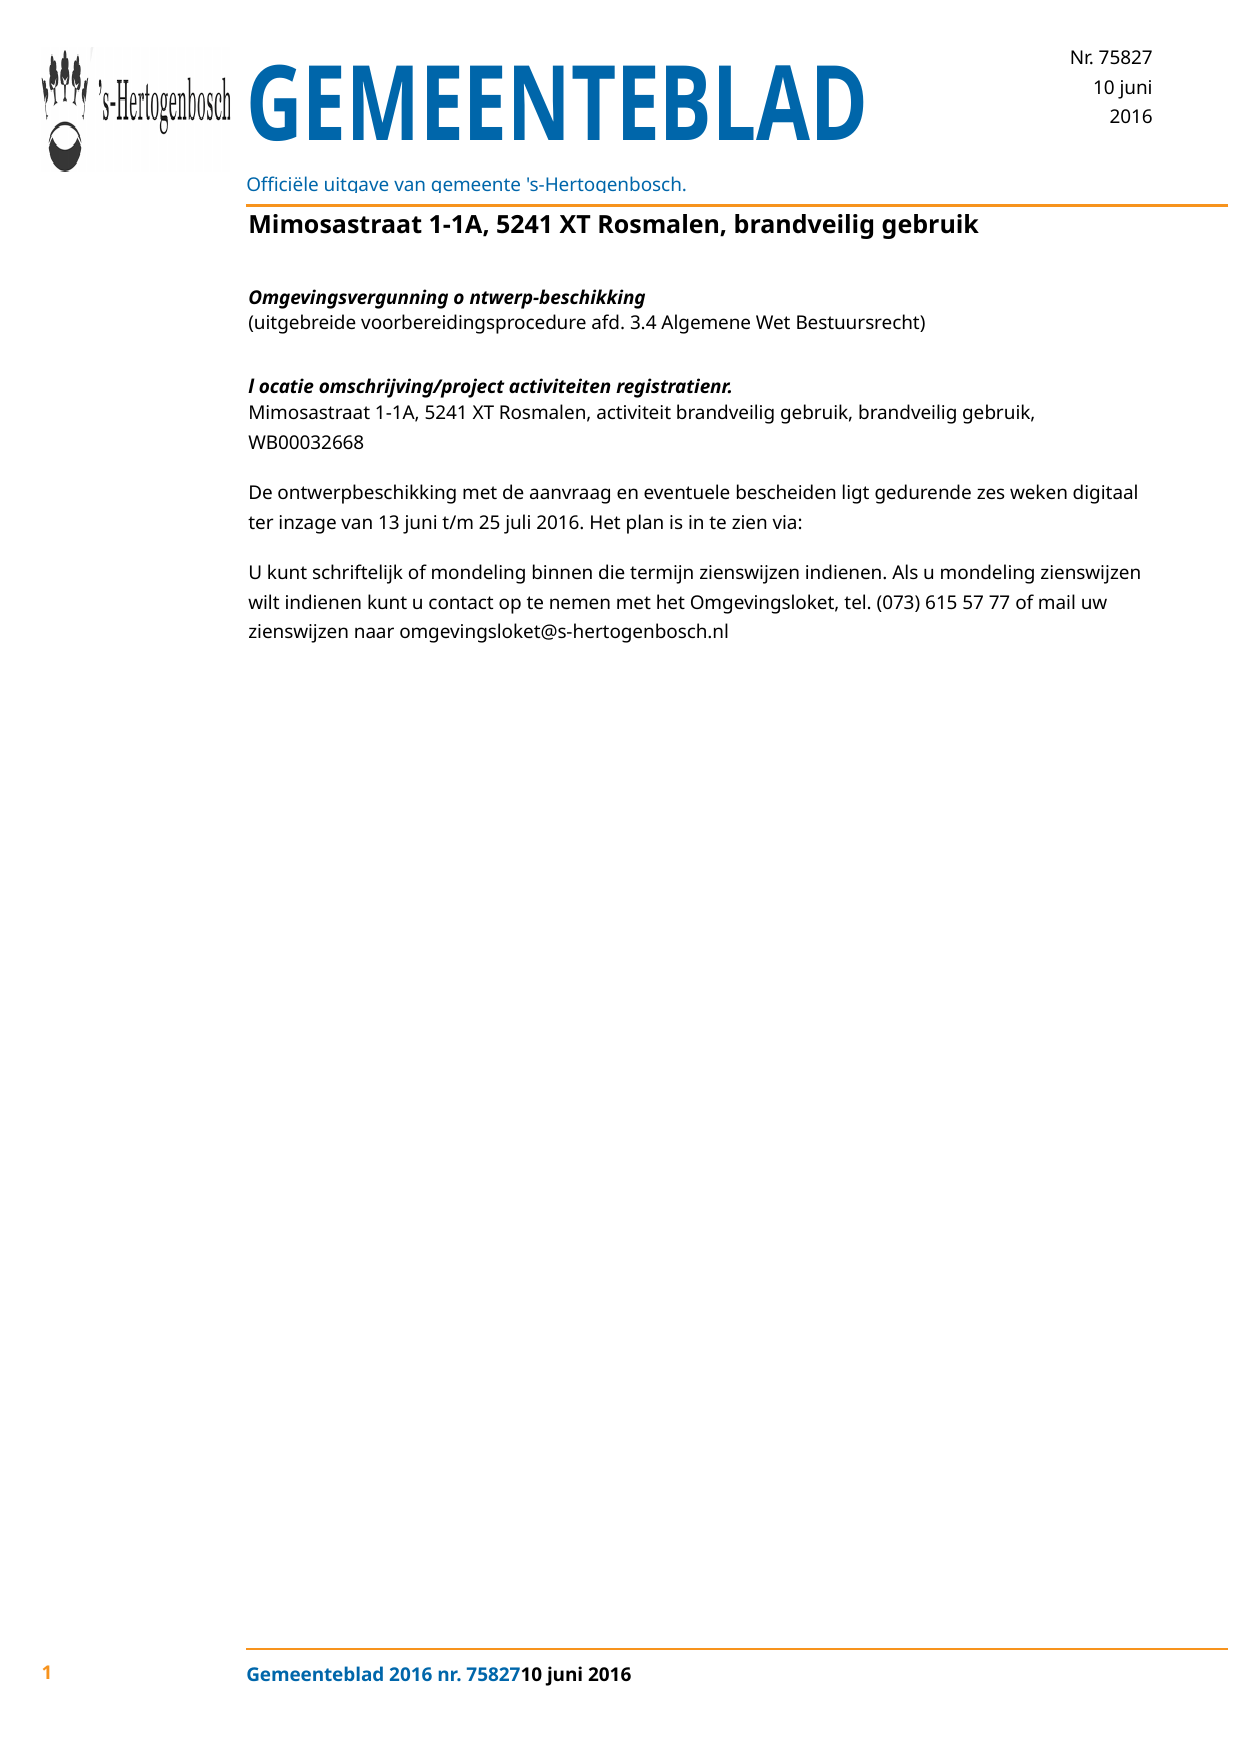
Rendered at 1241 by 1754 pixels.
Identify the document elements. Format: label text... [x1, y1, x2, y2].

text Mimosastraat 1-1A, 5241 XT Rosmalen, brandveilig gebruik [248, 207, 1152, 241]
text l ocatie omschrijving/project activiteiten registratienr. [248, 373, 1152, 399]
picture [41, 47, 231, 172]
text (uitgebreide voorbereidingsprocedure afd. 3.4 Algemene Wet Bestuursrecht) [248, 309, 1152, 335]
text De ontwerpbeschikking met de aanvraag en eventuele bescheiden ligt gedurende zes weken digitaal ter inzage van 13 juni t/m 25 juli 2016. Het plan is in te zien via: [248, 479, 1152, 534]
text Omgevingsvergunning o ntwerp-beschikking [248, 284, 1152, 309]
text U kunt schriftelijk of mondeling binnen die termijn zienswijzen indienen. Als u mondeling zienswijzen wilt indienen kunt u contact op te nemen met het Omgevingsloket, tel. (073) 615 57 77 of mail uw zienswijzen naar omgevingsloket@s-hertogenbosch.nl [248, 559, 1152, 644]
text Mimosastraat 1-1A, 5241 XT Rosmalen, activiteit brandveilig gebruik, brandveilig gebruik, WB00032668 [248, 399, 1152, 454]
